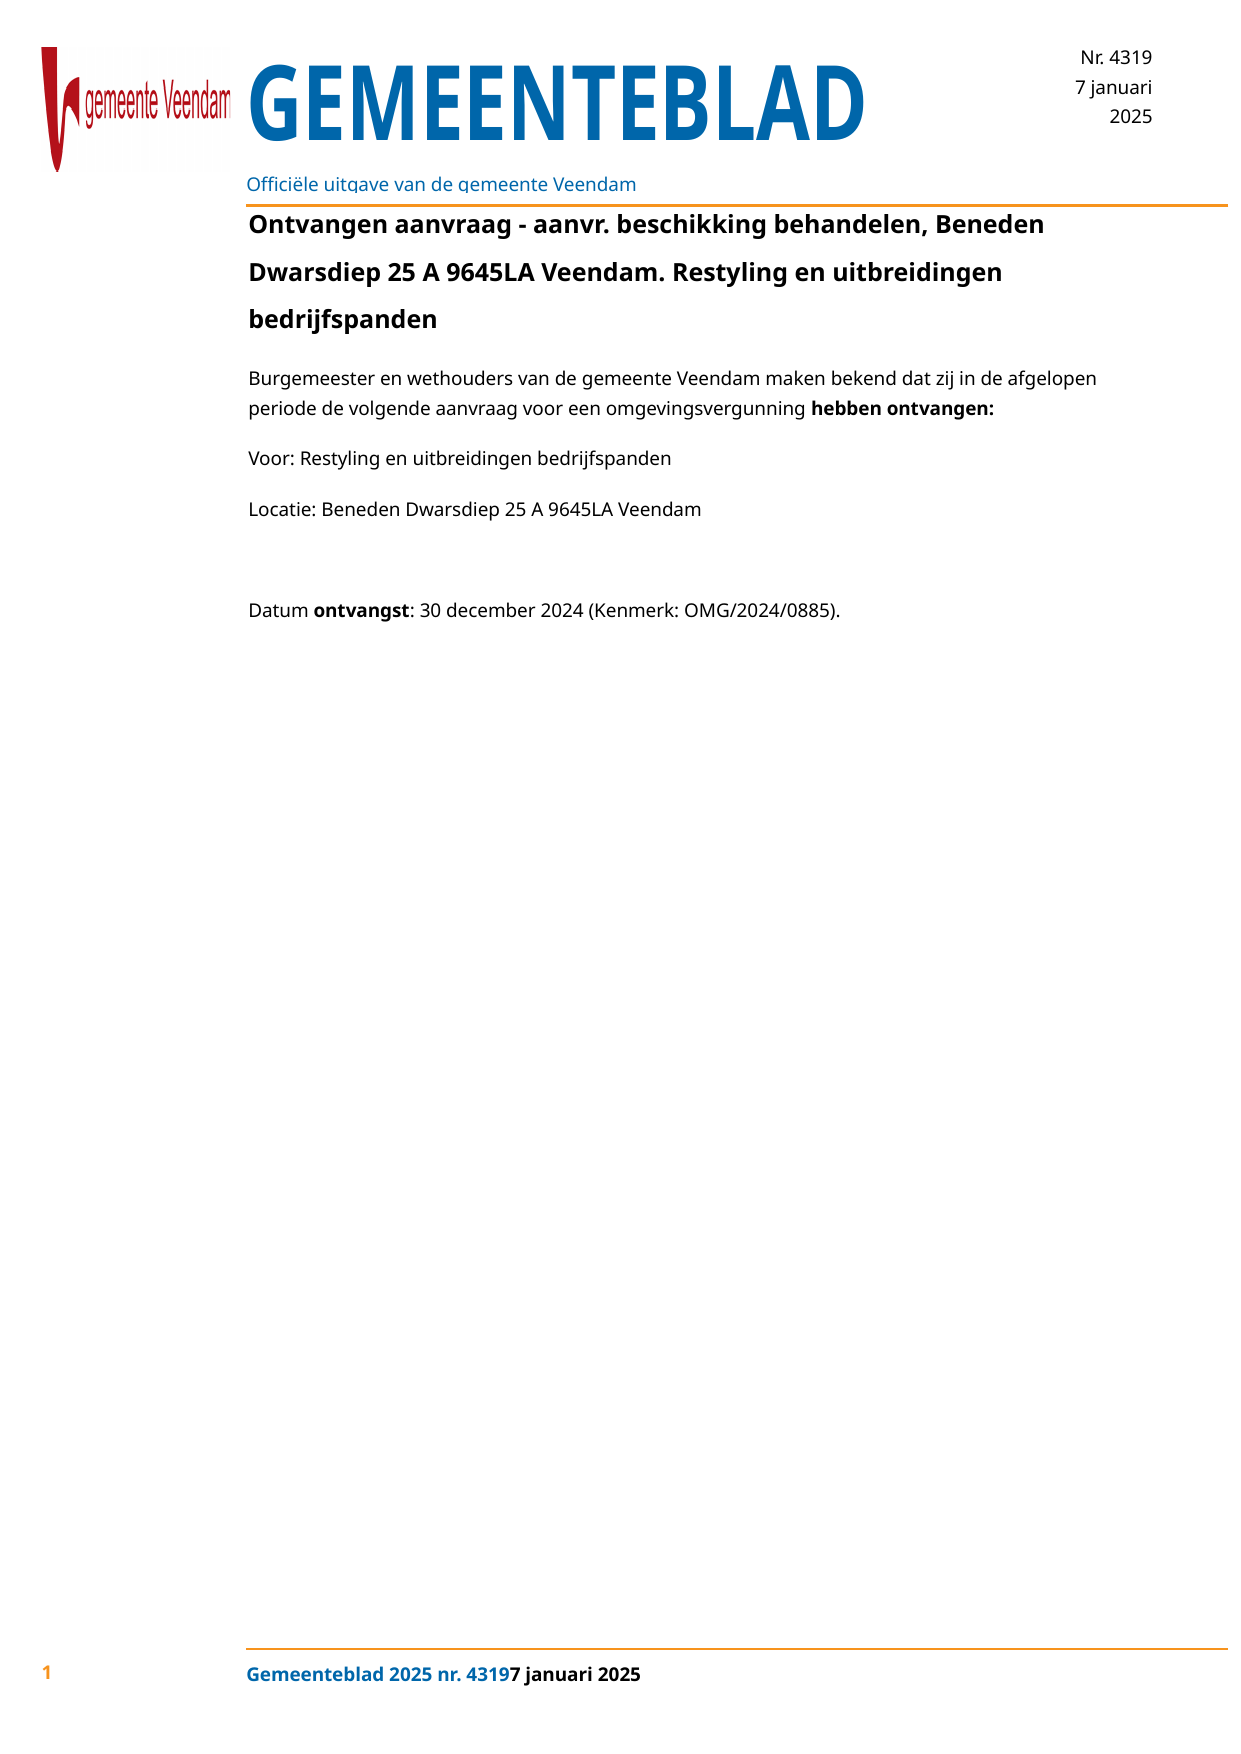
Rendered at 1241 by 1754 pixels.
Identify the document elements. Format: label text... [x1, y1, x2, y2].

text Ontvangen aanvraag - aanvr. beschikking behandelen, Beneden Dwarsdiep 25 A 9645LA Veendam. Restyling en uitbreidingen bedrijfspanden [248, 207, 1152, 336]
picture [41, 47, 231, 172]
text Voor: Restyling en uitbreidingen bedrijfspanden [248, 446, 1152, 471]
text Burgemeester en wethouders van de gemeente Veendam maken bekend dat zij in de afgelopen periode de volgende aanvraag voor een omgevingsvergunning hebben ontvangen: [248, 366, 1152, 421]
text Locatie: Beneden Dwarsdiep 25 A 9645LA Veendam [248, 496, 1152, 522]
text Datum ontvangst: 30 december 2024 (Kenmerk: OMG/2024/0885). [248, 597, 1152, 622]
